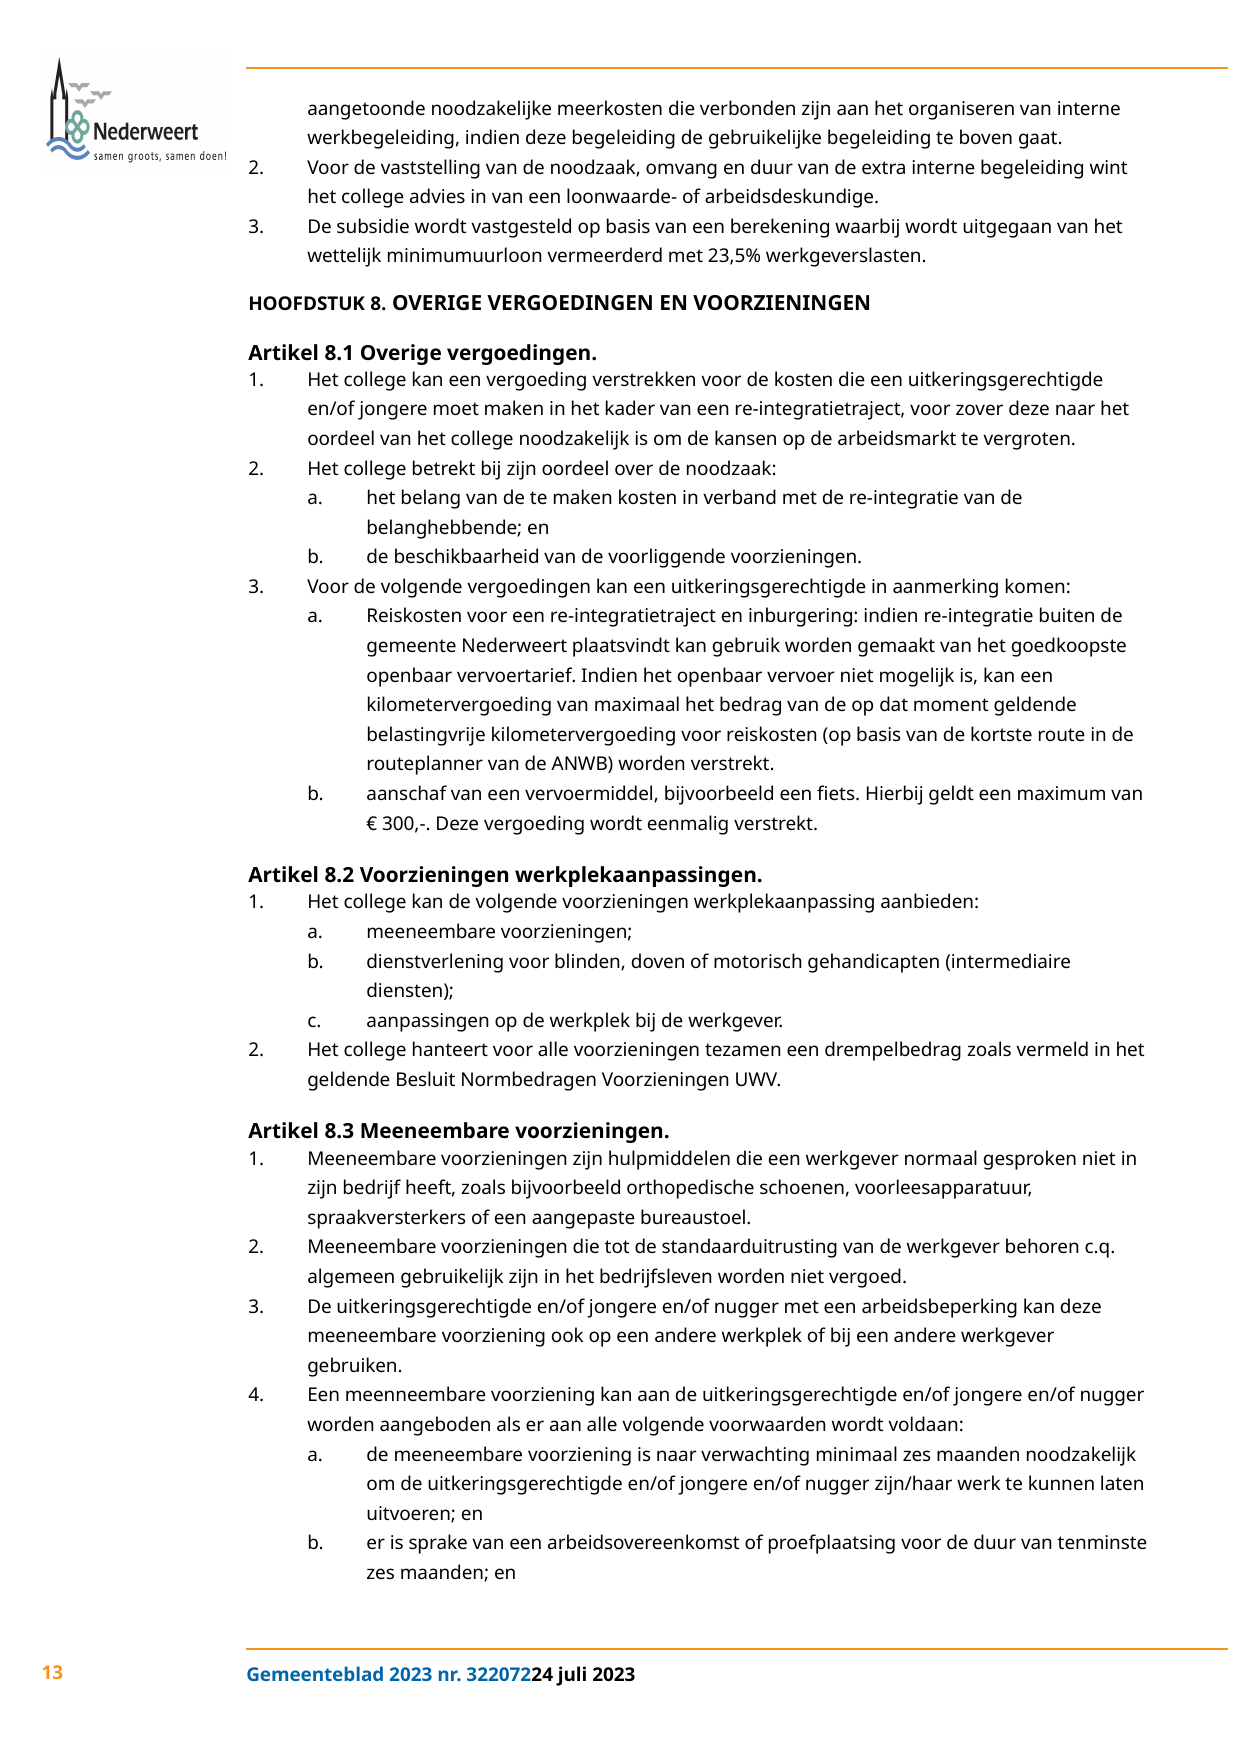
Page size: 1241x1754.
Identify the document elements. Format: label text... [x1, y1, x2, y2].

list De uitkeringsgerechtigde en/of jongere en/of nugger met een arbeidsbeperking kan deze meeneembare voorziening ook op een andere werkplek of bij een andere werkgever gebruiken. [248, 1293, 1152, 1378]
list Voor de vaststelling van de noodzaak, omvang en duur van de extra interne begeleiding wint het college advies in van een loonwaarde- of arbeidsdeskundige. [248, 154, 1152, 209]
list aanpassingen op de werkplek bij de werkgever. [307, 1007, 1152, 1033]
list Voor de volgende vergoedingen kan een uitkeringsgerechtigde in aanmerking komen: [248, 573, 1152, 599]
text Artikel 8.3 Meeneembare voorzieningen. [248, 1117, 1152, 1145]
list dienstverlening voor blinden, doven of motorisch gehandicapten (intermediaire diensten); [307, 948, 1152, 1003]
list Het college hanteert voor alle voorzieningen tezamen een drempelbedrag zoals vermeld in het geldende Besluit Normbedragen Voorzieningen UWV. [248, 1037, 1152, 1092]
list meeneembare voorzieningen; [307, 918, 1152, 944]
list Het college betrekt bij zijn oordeel over de noodzaak: [248, 455, 1152, 481]
list Het college kan de volgende voorzieningen werkplekaanpassing aanbieden: [248, 889, 1152, 914]
text HOOFDSTUK 8. OVERIGE VERGOEDINGEN EN VOORZIENINGEN [248, 288, 1152, 317]
list aanschaf van een vervoermiddel, bijvoorbeeld een fiets. Hierbij geldt een maximum van € 300,-. Deze vergoeding wordt eenmalig verstrekt. [307, 780, 1152, 836]
list het belang van de te maken kosten in verband met de re-integratie van de belanghebbende; en [307, 484, 1152, 540]
list de meeneembare voorziening is naar verwachting minimaal zes maanden noodzakelijk om de uitkeringsgerechtigde en/of jongere en/of nugger zijn/haar werk te kunnen laten uitvoeren; en [307, 1441, 1152, 1526]
list Meeneembare voorzieningen zijn hulpmiddelen die een werkgever normaal gesproken niet in zijn bedrijf heeft, zoals bijvoorbeeld orthopedische schoenen, voorleesapparatuur, spraakversterkers of een aangepaste bureaustoel. [248, 1145, 1152, 1230]
list Meeneembare voorzieningen die tot de standaarduitrusting van de werkgever behoren c.q. algemeen gebruikelijk zijn in het bedrijfsleven worden niet vergoed. [248, 1234, 1152, 1289]
list De subsidie wordt vastgesteld op basis van een berekening waarbij wordt uitgegaan van het wettelijk minimumuurloon vermeerderd met 23,5% werkgeverslasten. [248, 213, 1152, 268]
list de beschikbaarheid van de voorliggende voorzieningen. [307, 543, 1152, 569]
text Artikel 8.2 Voorzieningen werkplekaanpassingen. [248, 860, 1152, 889]
list aangetoonde noodzakelijke meerkosten die verbonden zijn aan het organiseren van interne werkbegeleiding, indien deze begeleiding de gebruikelijke begeleiding te boven gaat. [248, 95, 1152, 150]
list Een meenneembare voorziening kan aan de uitkeringsgerechtigde en/of jongere en/of nugger worden aangeboden als er aan alle volgende voorwaarden wordt voldaan: [248, 1382, 1152, 1437]
list Het college kan een vergoeding verstrekken voor de kosten die een uitkeringsgerechtigde en/of jongere moet maken in het kader van een re-integratietraject, voor zover deze naar het oordeel van het college noodzakelijk is om de kansen op de arbeidsmarkt te vergroten. [248, 366, 1152, 451]
list Reiskosten voor een re-integratietraject en inburgering: indien re-integratie buiten de gemeente Nederweert plaatsvindt kan gebruik worden gemaakt van het goedkoopste openbaar vervoertarief. Indien het openbaar vervoer niet mogelijk is, kan een kilometervergoeding van maximaal het bedrag van de op dat moment geldende belastingvrije kilometervergoeding voor reiskosten (op basis van de kortste route in de routeplanner van de ANWB) worden verstrekt. [307, 603, 1152, 776]
picture [41, 47, 231, 172]
text Artikel 8.1 Overige vergoedingen. [248, 338, 1152, 366]
list er is sprake van een arbeidsovereenkomst of proefplaatsing voor de duur van tenminste zes maanden; en [307, 1529, 1152, 1585]
